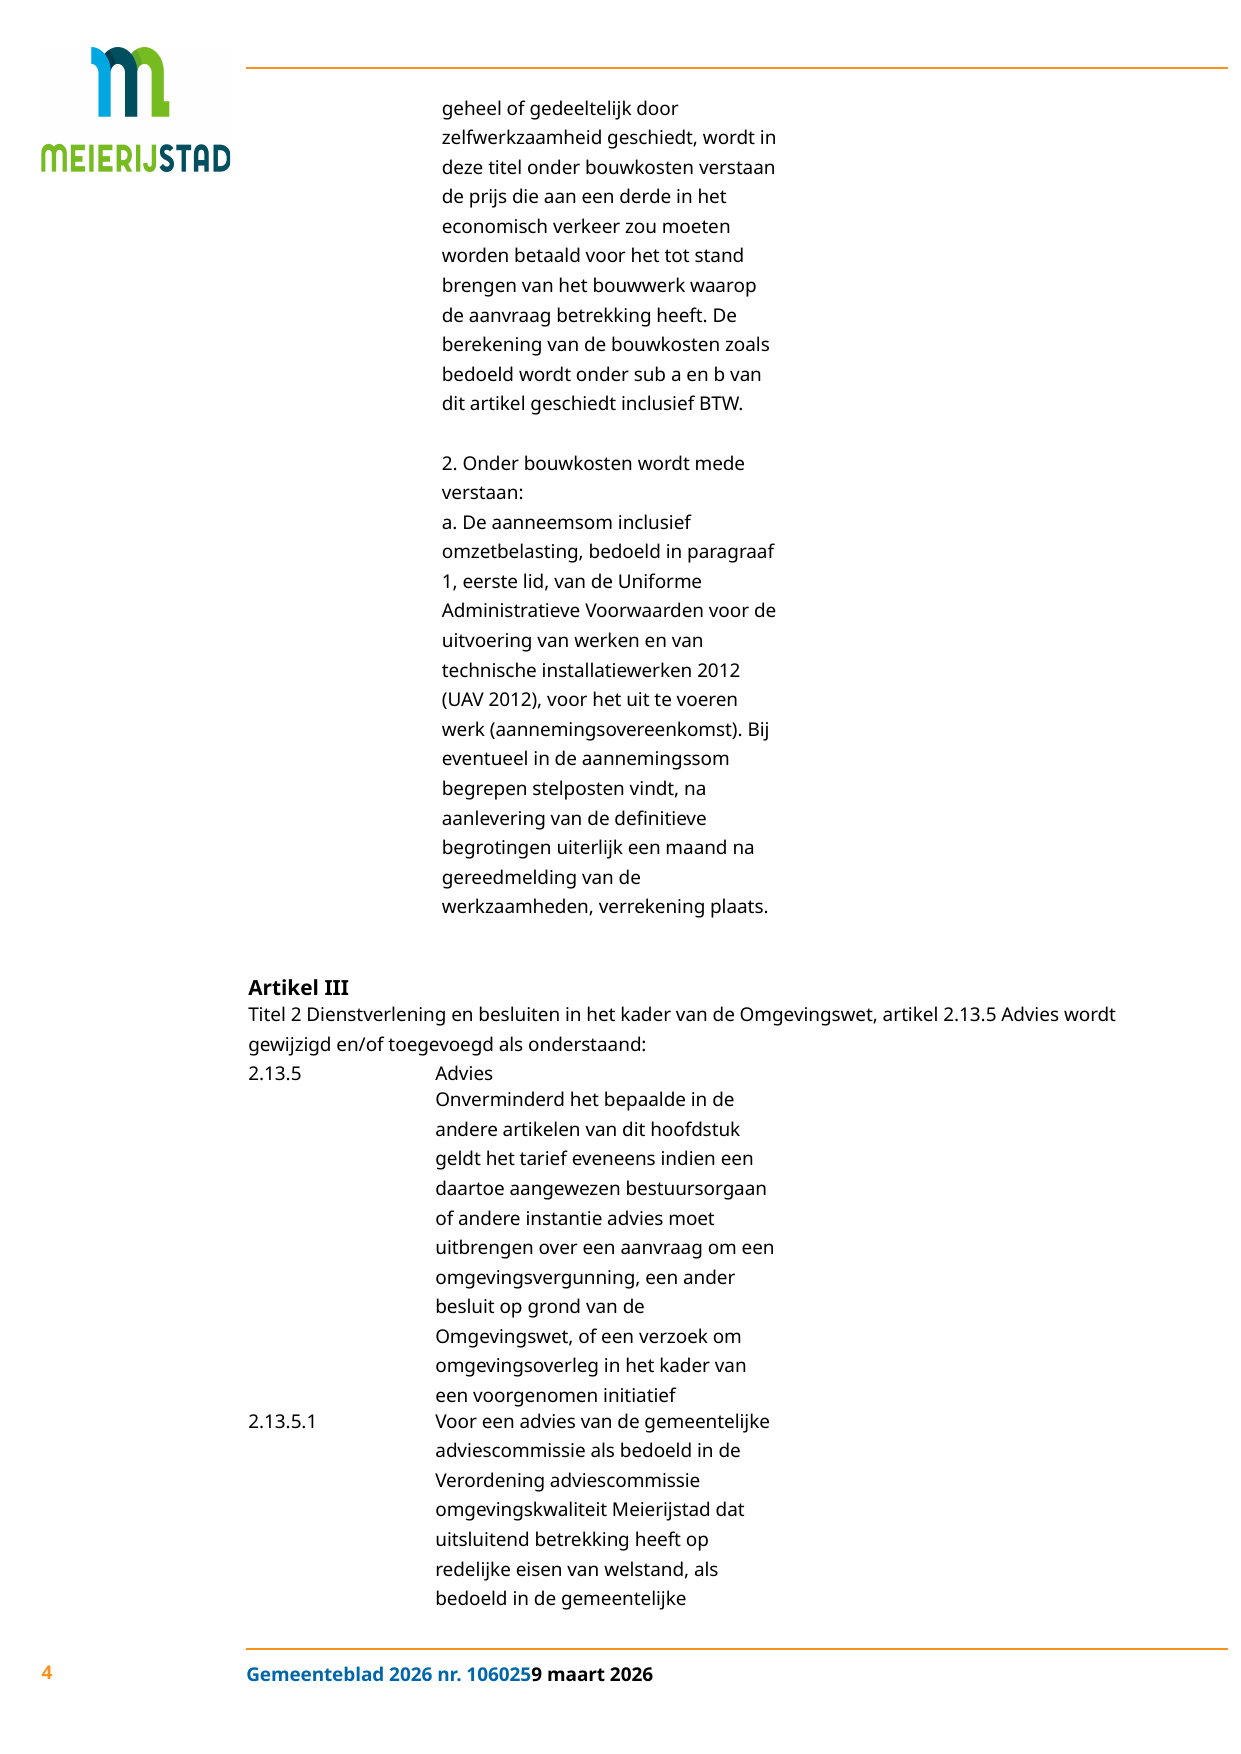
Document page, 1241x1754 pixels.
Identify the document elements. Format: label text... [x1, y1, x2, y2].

table_cell [777, 1086, 964, 1408]
table_cell [964, 1408, 1152, 1611]
table_cell [248, 1086, 435, 1408]
table_header [777, 1061, 964, 1086]
table_cell [777, 1408, 964, 1611]
table_header [964, 1061, 1152, 1086]
table_header [248, 95, 442, 949]
table_header [966, 95, 1152, 949]
table_cell Onverminderd het bepaalde in de andere artikelen van dit hoofdstuk geldt het tarief eveneens indien een daartoe aangewezen bestuursorgaan of andere instantie advies moet uitbrengen over een aanvraag om een omgevingsvergunning, een ander besluit op grond van de Omgevingswet, of een verzoek om omgevingsoverleg in het kader van een voorgenomen initiatief [435, 1086, 777, 1408]
table_header geheel of gedeeltelijk door zelfwerkzaamheid geschiedt, wordt in deze titel onder bouwkosten verstaan de prijs die aan een derde in het economisch verkeer zou moeten worden betaald voor het tot stand brengen van het bouwwerk waarop de aanvraag betrekking heeft. De berekening van de bouwkosten zoals bedoeld wordt onder sub a en b van dit artikel geschiedt inclusief BTW. 2. Onder bouwkosten wordt mede verstaan: a. De aanneemsom inclusief omzetbelasting, bedoeld in paragraaf 1, eerste lid, van de Uniforme Administratieve Voorwaarden voor de uitvoering van werken en van technische installatiewerken 2012 (UAV 2012), voor het uit te voeren werk (aannemingsovereenkomst). Bij eventueel in de aannemingssom begrepen stelposten vindt, na aanlevering van de definitieve begrotingen uiterlijk een maand na gereedmelding van de werkzaamheden, verrekening plaats. [442, 95, 780, 949]
table_header [780, 95, 966, 949]
text Artikel III [248, 973, 1152, 1001]
table_cell [964, 1086, 1152, 1408]
table_cell Voor een advies van de gemeentelijke adviescommissie als bedoeld in de Verordening adviescommissie omgevingskwaliteit Meierijstad dat uitsluitend betrekking heeft op redelijke eisen van welstand, als bedoeld in de gemeentelijke [435, 1408, 777, 1611]
table_header Advies [435, 1061, 777, 1086]
table_cell 2.13.5.1 [248, 1408, 435, 1611]
picture [41, 47, 231, 172]
table_header 2.13.5 [248, 1061, 435, 1086]
text Titel 2 Dienstverlening en besluiten in het kader van de Omgevingswet, artikel 2.13.5 Advies wordt gewijzigd en/of toegevoegd als onderstaand: [248, 1001, 1152, 1057]
